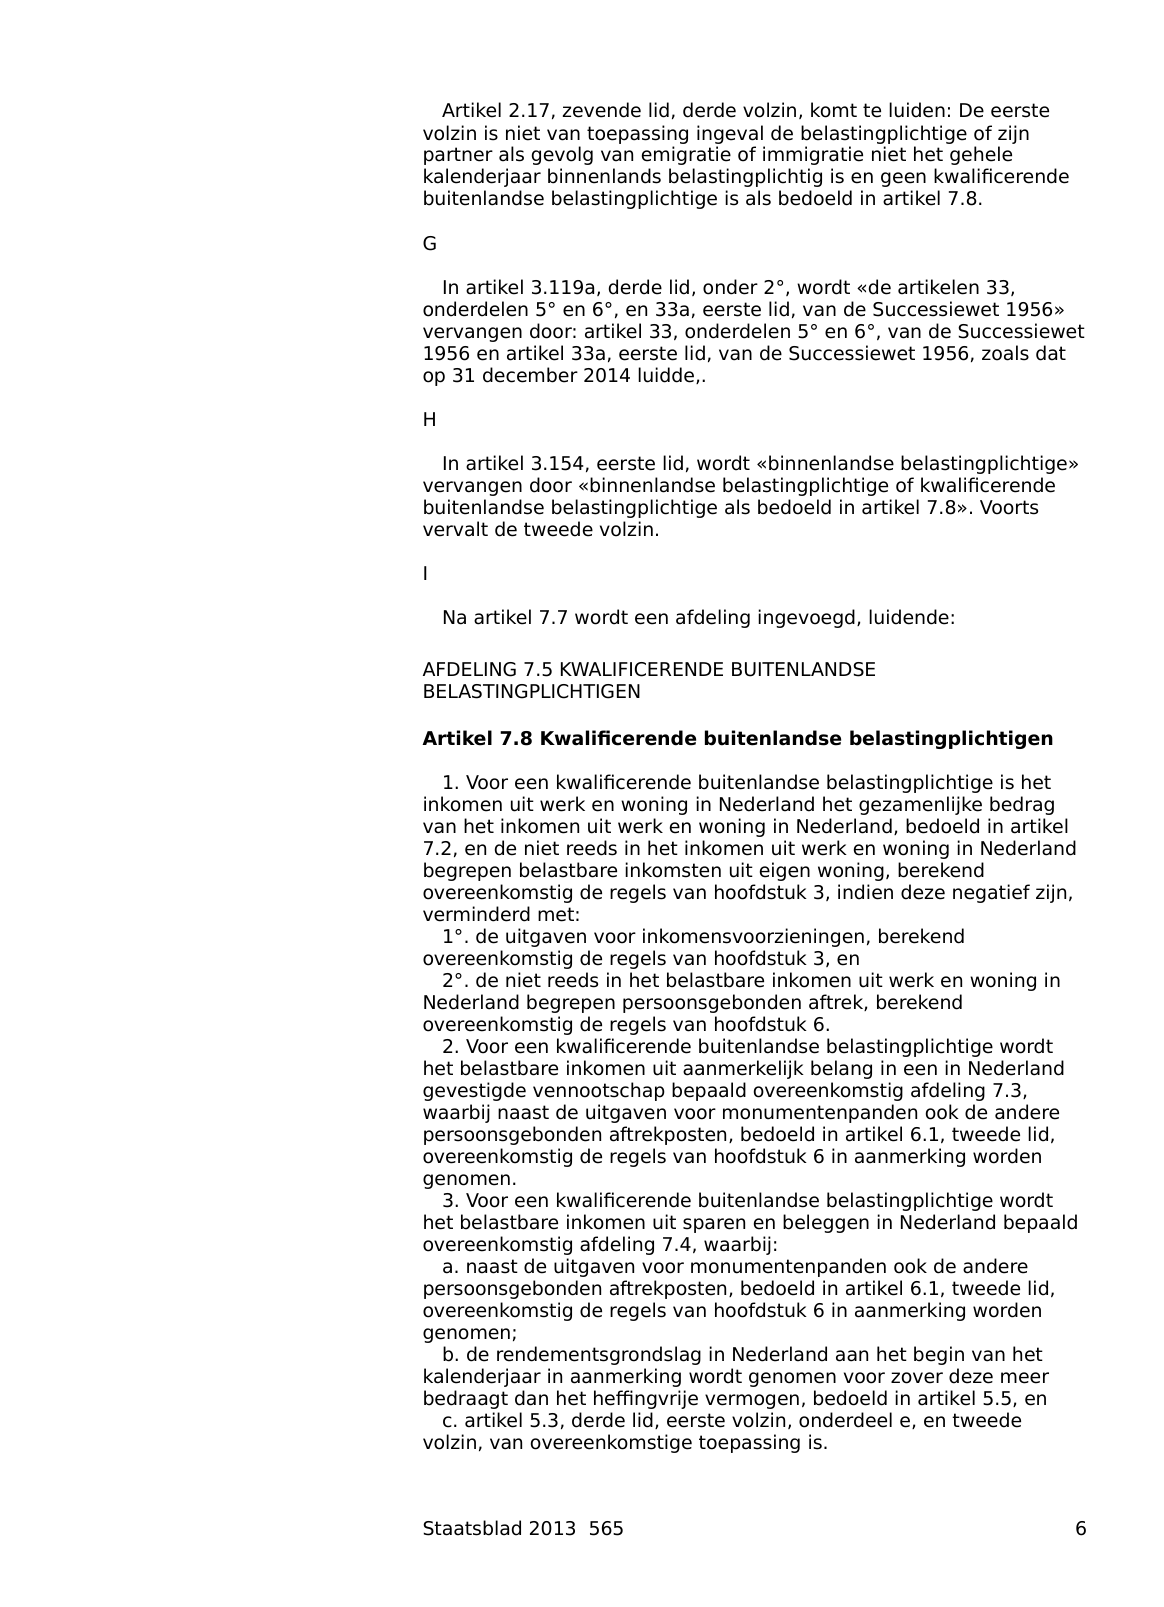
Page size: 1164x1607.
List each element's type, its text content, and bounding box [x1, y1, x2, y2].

subtitle Artikel 7.8 Kwalificerende buitenlandse belastingplichtigen [422, 728, 1087, 750]
text I [422, 563, 1087, 585]
text In artikel 3.119a, derde lid, onder 2°, wordt «de artikelen 33, onderdelen 5° en 6°, en 33a, eerste lid, van de Successiewet 1956» vervangen door: artikel 33, onderdelen 5° en 6°, van de Successiewet 1956 en artikel 33a, eerste lid, van de Successiewet 1956, zoals dat op 31 december 2014 luidde,. [422, 277, 1087, 387]
text In artikel 3.154, eerste lid, wordt «binnenlandse belastingplichtige» vervangen door «binnenlandse belastingplichtige of kwalificerende buitenlandse belastingplichtige als bedoeld in artikel 7.8». Voorts vervalt de tweede volzin. [422, 453, 1087, 541]
text 2. Voor een kwalificerende buitenlandse belastingplichtige wordt het belastbare inkomen uit aanmerkelijk belang in een in Nederland gevestigde vennootschap bepaald overeenkomstig afdeling 7.3, waarbij naast de uitgaven voor monumentenpanden ook de andere persoonsgebonden aftrekposten, bedoeld in artikel 6.1, tweede lid, overeenkomstig de regels van hoofdstuk 6 in aanmerking worden genomen. [422, 1036, 1087, 1190]
subtitle AFDELING 7.5 KWALIFICERENDE BUITENLANDSE BELASTINGPLICHTIGEN [422, 659, 1087, 703]
text b. de rendementsgrondslag in Nederland aan het begin van het kalenderjaar in aanmerking wordt genomen voor zover deze meer bedraagt dan het heffingvrije vermogen, bedoeld in artikel 5.5, en [422, 1344, 1087, 1410]
text Artikel 2.17, zevende lid, derde volzin, komt te luiden: De eerste volzin is niet van toepassing ingeval de belastingplichtige of zijn partner als gevolg van emigratie of immigratie niet het gehele kalenderjaar binnenlands belastingplichtig is en geen kwalificerende buitenlandse belastingplichtige is als bedoeld in artikel 7.8. [422, 100, 1087, 210]
text 1°. de uitgaven voor inkomensvoorzieningen, berekend overeenkomstig de regels van hoofdstuk 3, en [422, 926, 1087, 970]
text c. artikel 5.3, derde lid, eerste volzin, onderdeel e, en tweede volzin, van overeenkomstige toepassing is. [422, 1410, 1087, 1454]
text a. naast de uitgaven voor monumentenpanden ook de andere persoonsgebonden aftrekposten, bedoeld in artikel 6.1, tweede lid, overeenkomstig de regels van hoofdstuk 6 in aanmerking worden genomen; [422, 1256, 1087, 1344]
text 1. Voor een kwalificerende buitenlandse belastingplichtige is het inkomen uit werk en woning in Nederland het gezamenlijke bedrag van het inkomen uit werk en woning in Nederland, bedoeld in artikel 7.2, en de niet reeds in het inkomen uit werk en woning in Nederland begrepen belastbare inkomsten uit eigen woning, berekend overeenkomstig de regels van hoofdstuk 3, indien deze negatief zijn, verminderd met: [422, 772, 1087, 926]
text H [422, 409, 1087, 431]
text 2°. de niet reeds in het belastbare inkomen uit werk en woning in Nederland begrepen persoonsgebonden aftrek, berekend overeenkomstig de regels van hoofdstuk 6. [422, 970, 1087, 1036]
text 3. Voor een kwalificerende buitenlandse belastingplichtige wordt het belastbare inkomen uit sparen en beleggen in Nederland bepaald overeenkomstig afdeling 7.4, waarbij: [422, 1190, 1087, 1256]
text Na artikel 7.7 wordt een afdeling ingevoegd, luidende: [422, 607, 1087, 629]
text G [422, 232, 1087, 254]
